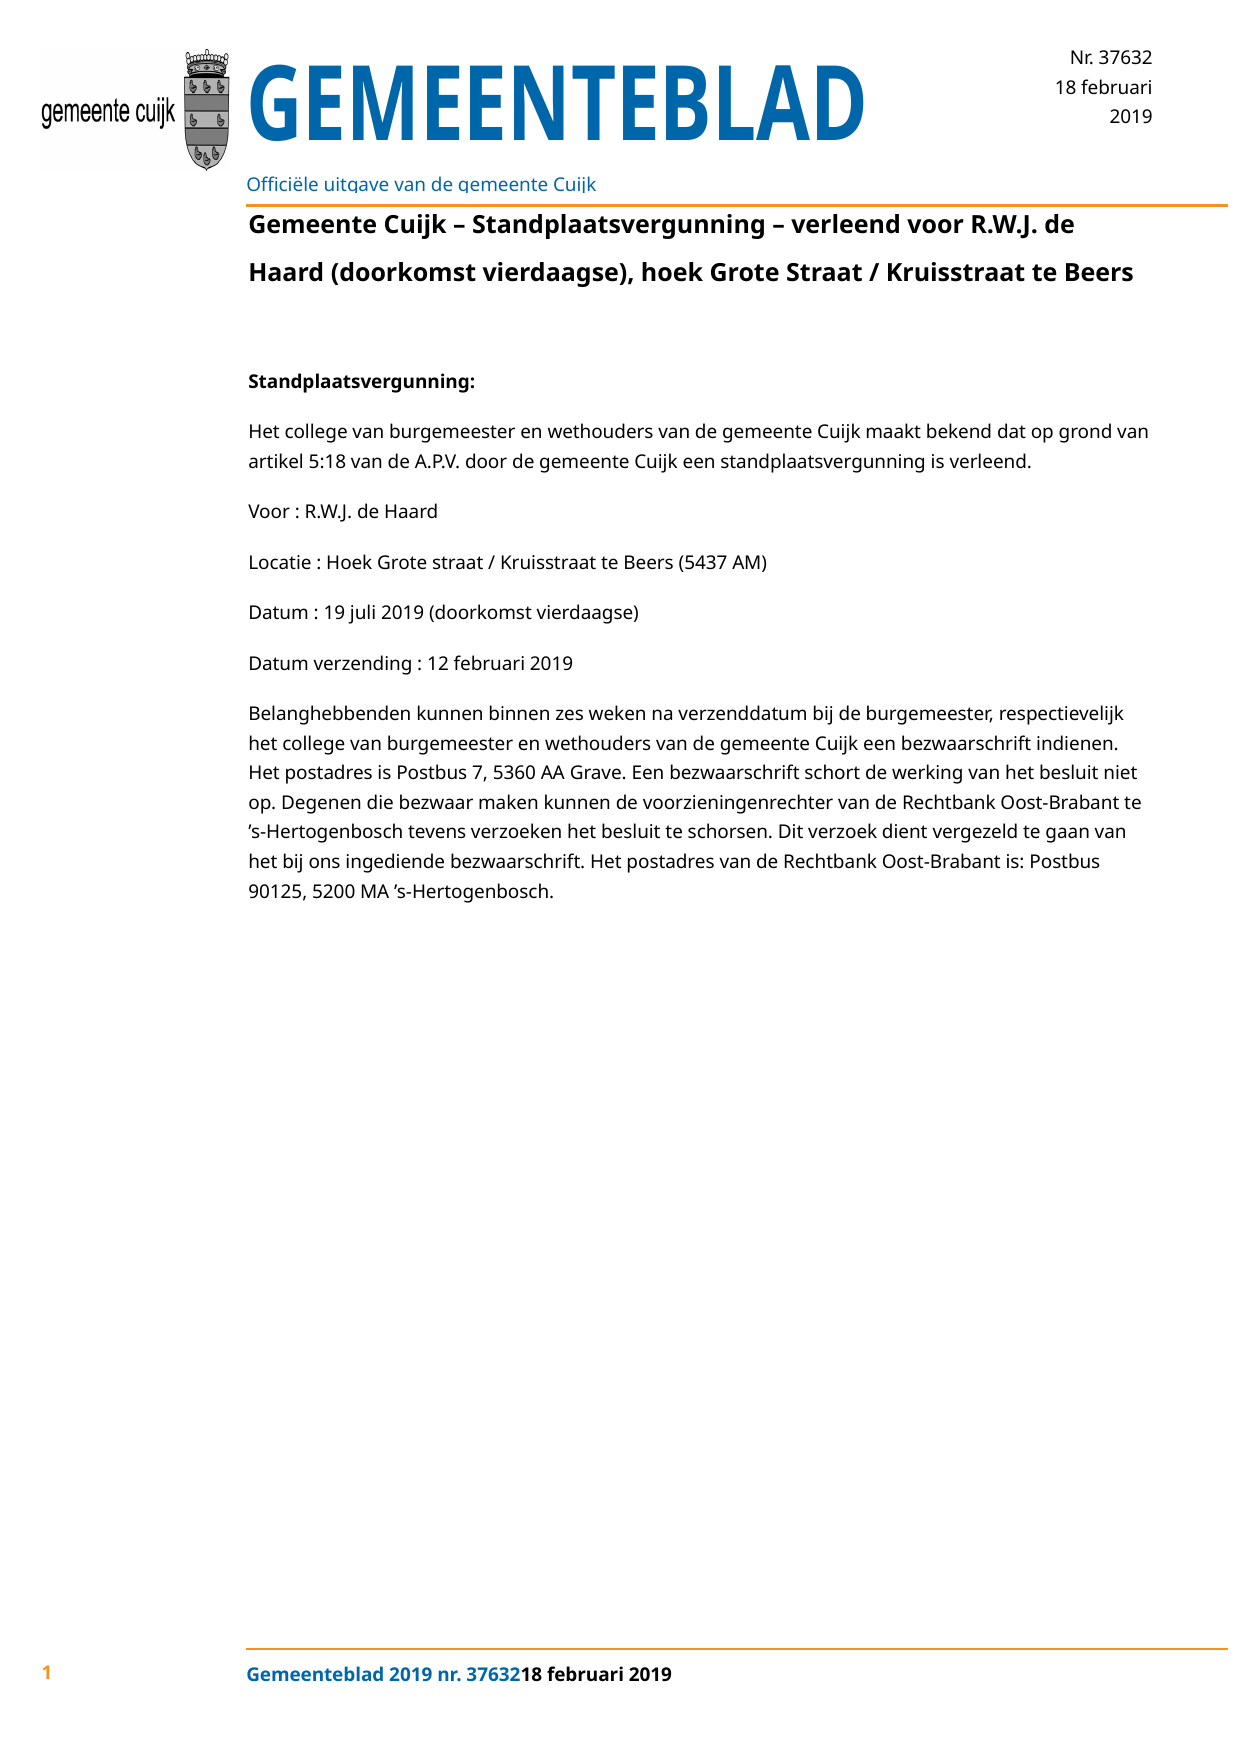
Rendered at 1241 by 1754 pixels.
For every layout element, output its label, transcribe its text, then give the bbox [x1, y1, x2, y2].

text Gemeente Cuijk – Standplaatsvergunning – verleend voor R.W.J. de Haard (doorkomst vierdaagse), hoek Grote Straat / Kruisstraat te Beers [248, 207, 1152, 288]
text Standplaatsvergunning: [248, 368, 1152, 394]
text Het college van burgemeester en wethouders van de gemeente Cuijk maakt bekend dat op grond van artikel 5:18 van de A.P.V. door de gemeente Cuijk een standplaatsvergunning is verleend. [248, 419, 1152, 474]
picture [41, 47, 231, 172]
text Voor : R.W.J. de Haard [248, 499, 1152, 524]
text Datum : 19 juli 2019 (doorkomst vierdaagse) [248, 599, 1152, 625]
text Locatie : Hoek Grote straat / Kruisstraat te Beers (5437 AM) [248, 549, 1152, 575]
text Belanghebbenden kunnen binnen zes weken na verzenddatum bij de burgemeester, respectievelijk het college van burgemeester en wethouders van de gemeente Cuijk een bezwaarschrift indienen. Het postadres is Postbus 7, 5360 AA Grave. Een bezwaarschrift schort de werking van het besluit niet op. Degenen die bezwaar maken kunnen de voorzieningenrechter van de Rechtbank Oost-Brabant te ’s-Hertogenbosch tevens verzoeken het besluit te schorsen. Dit verzoek dient vergezeld te gaan van het bij ons ingediende bezwaarschrift. Het postadres van de Rechtbank Oost-Brabant is: Postbus 90125, 5200 MA ’s-Hertogenbosch. [248, 700, 1152, 904]
text Datum verzending : 12 februari 2019 [248, 650, 1152, 676]
